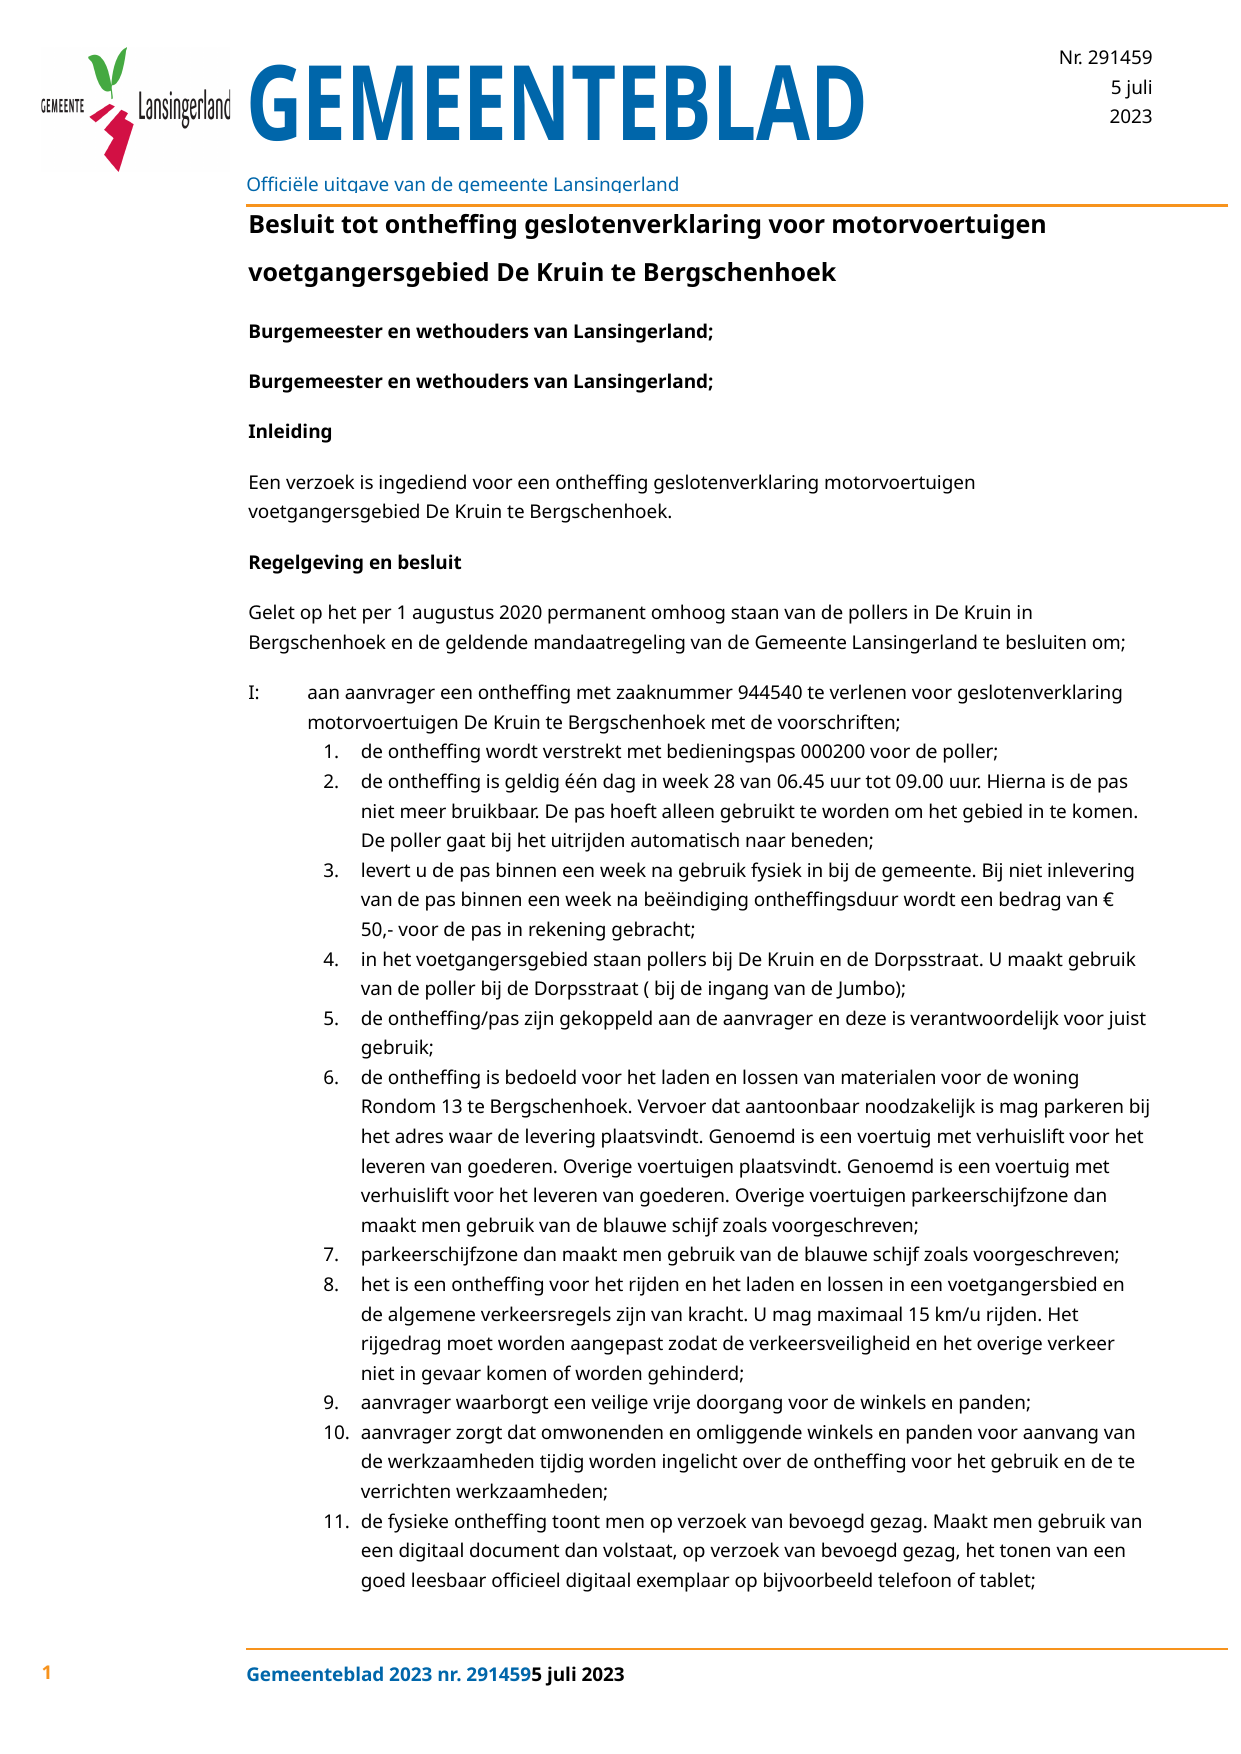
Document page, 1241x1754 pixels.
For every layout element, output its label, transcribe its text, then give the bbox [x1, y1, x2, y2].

text Burgemeester en wethouders van Lansingerland; [248, 368, 1152, 394]
list aanvrager zorgt dat omwonenden en omliggende winkels en panden voor aanvang van de werkzaamheden tijdig worden ingelicht over de ontheffing voor het gebruik en de te verrichten werkzaamheden; [323, 1419, 1152, 1504]
text Besluit tot ontheffing geslotenverklaring voor motorvoertuigen voetgangersgebied De Kruin te Bergschenhoek [248, 207, 1152, 288]
list de ontheffing/pas zijn gekoppeld aan de aanvrager en deze is verantwoordelijk voor juist gebruik; [323, 1005, 1152, 1060]
list de ontheffing is bedoeld voor het laden en lossen van materialen voor de woning Rondom 13 te Bergschenhoek. Vervoer dat aantoonbaar noodzakelijk is mag parkeren bij het adres waar de levering plaatsvindt. Genoemd is een voertuig met verhuislift voor het leveren van goederen. Overige voertuigen plaatsvindt. Genoemd is een voertuig met verhuislift voor het leveren van goederen. Overige voertuigen parkeerschijfzone dan maakt men gebruik van de blauwe schijf zoals voorgeschreven; [323, 1064, 1152, 1238]
list de ontheffing wordt verstrekt met bedieningspas 000200 voor de poller; [323, 739, 1152, 764]
picture [41, 47, 231, 172]
text Regelgeving en besluit [248, 549, 1152, 575]
list aanvrager waarborgt een veilige vrije doorgang voor de winkels en panden; [323, 1389, 1152, 1415]
list aan aanvrager een ontheffing met zaaknummer 944540 te verlenen voor geslotenverklaring motorvoertuigen De Kruin te Bergschenhoek met de voorschriften; [248, 679, 1152, 735]
list parkeerschijfzone dan maakt men gebruik van de blauwe schijf zoals voorgeschreven; [323, 1242, 1152, 1267]
text Gelet op het per 1 augustus 2020 permanent omhoog staan van de pollers in De Kruin in Bergschenhoek en de geldende mandaatregeling van de Gemeente Lansingerland te besluiten om; [248, 599, 1152, 655]
text Een verzoek is ingediend voor een ontheffing geslotenverklaring motorvoertuigen voetgangersgebied De Kruin te Bergschenhoek. [248, 469, 1152, 524]
list in het voetgangersgebied staan pollers bij De Kruin en de Dorpsstraat. U maakt gebruik van de poller bij de Dorpsstraat ( bij de ingang van de Jumbo); [323, 946, 1152, 1001]
list levert u de pas binnen een week na gebruik fysiek in bij de gemeente. Bij niet inlevering van de pas binnen een week na beëindiging ontheffingsduur wordt een bedrag van € 50,- voor de pas in rekening gebracht; [323, 857, 1152, 942]
list de ontheffing is geldig één dag in week 28 van 06.45 uur tot 09.00 uur. Hierna is de pas niet meer bruikbaar. De pas hoeft alleen gebruikt te worden om het gebied in te komen. De poller gaat bij het uitrijden automatisch naar beneden; [323, 768, 1152, 853]
list de fysieke ontheffing toont men op verzoek van bevoegd gezag. Maakt men gebruik van een digitaal document dan volstaat, op verzoek van bevoegd gezag, het tonen van een goed leesbaar officieel digitaal exemplaar op bijvoorbeeld telefoon of tablet; [323, 1508, 1152, 1593]
text Burgemeester en wethouders van Lansingerland; [248, 318, 1152, 344]
text Inleiding [248, 419, 1152, 444]
list het is een ontheffing voor het rijden en het laden en lossen in een voetgangersbied en de algemene verkeersregels zijn van kracht. U mag maximaal 15 km/u rijden. Het rijgedrag moet worden aangepast zodat de verkeersveiligheid en het overige verkeer niet in gevaar komen of worden gehinderd; [323, 1271, 1152, 1386]
